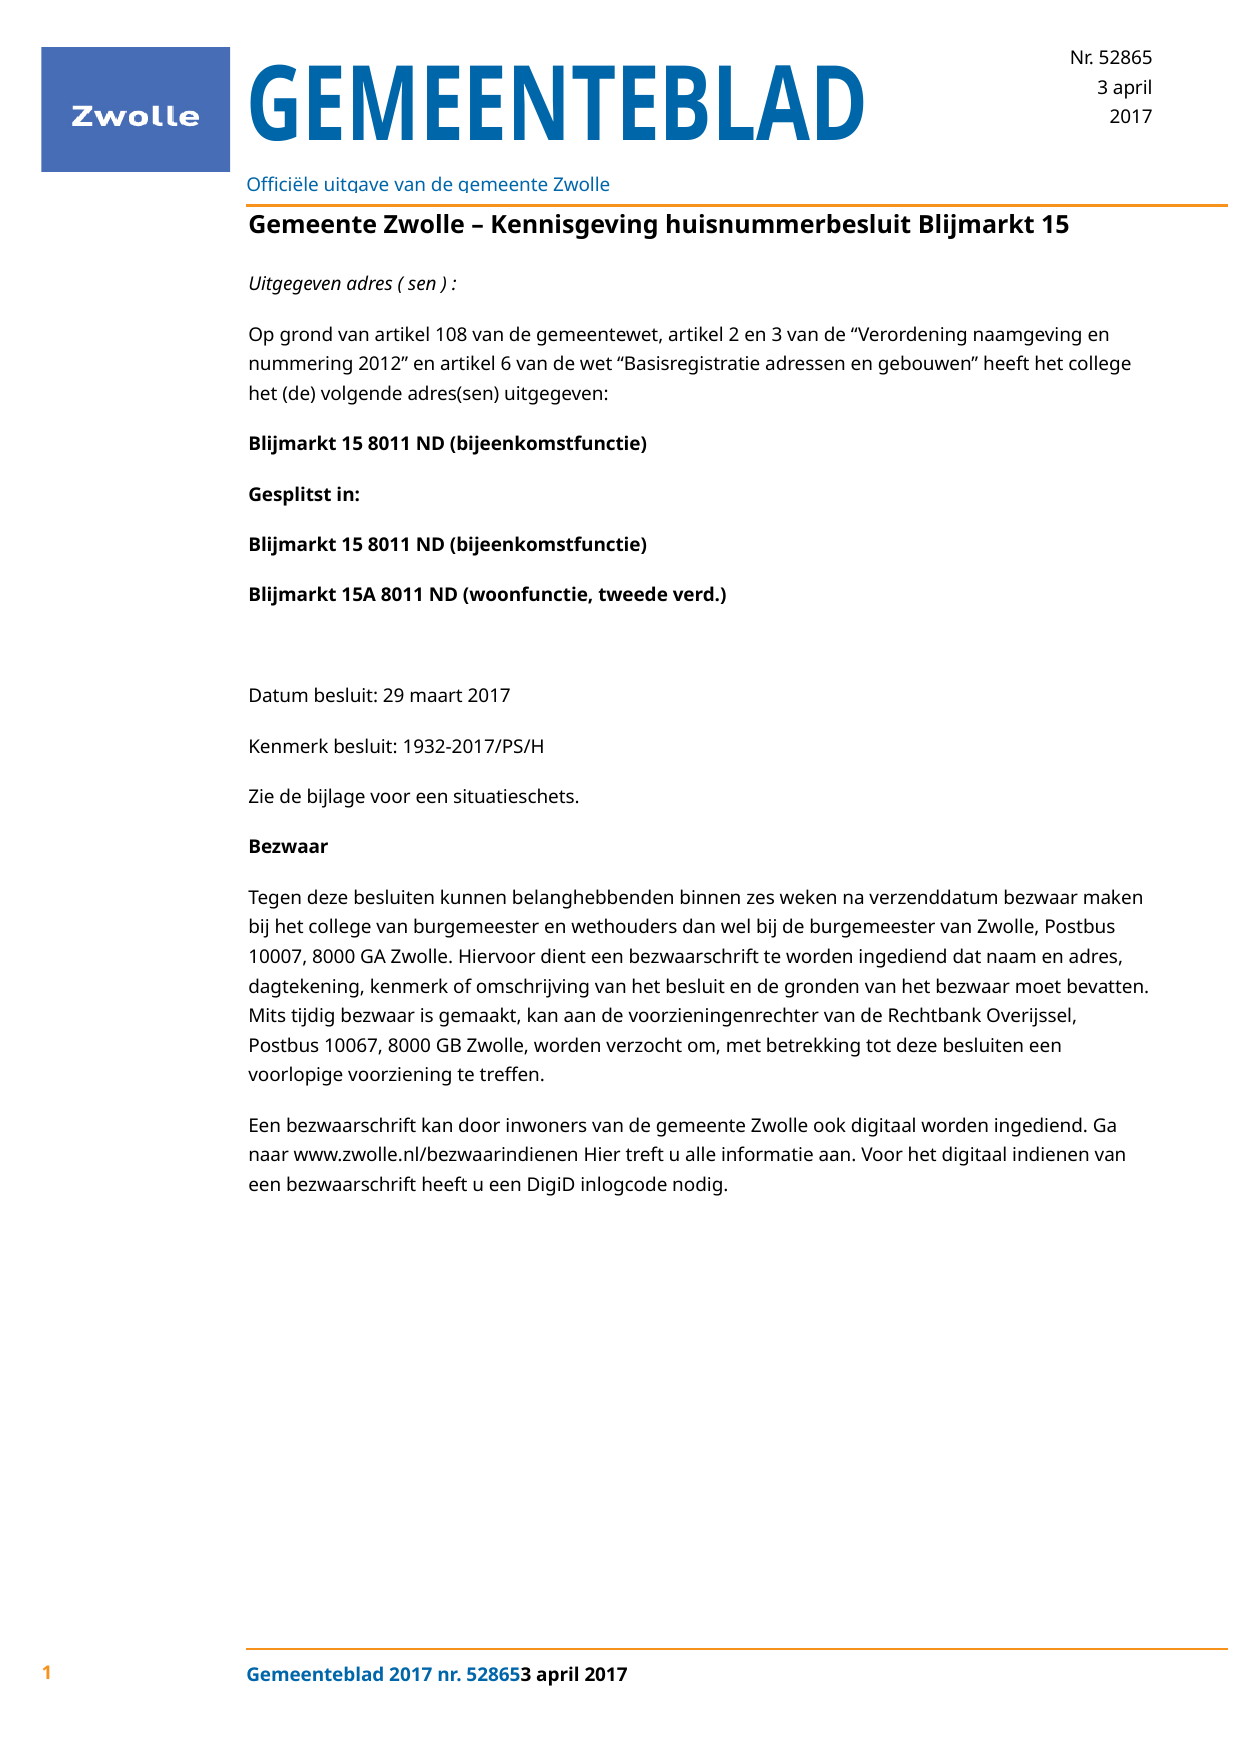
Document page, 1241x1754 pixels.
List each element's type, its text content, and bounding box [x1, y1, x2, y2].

text Gesplitst in: [248, 481, 1152, 506]
picture [41, 47, 231, 172]
text Datum besluit: 29 maart 2017 [248, 682, 1152, 708]
text Gemeente Zwolle – Kennisgeving huisnummerbesluit Blijmarkt 15 [248, 207, 1152, 241]
text Uitgegeven adres ( sen ) : [248, 270, 1152, 296]
text Zie de bijlage voor een situatieschets. [248, 783, 1152, 809]
text Bezwaar [248, 834, 1152, 859]
text Blijmarkt 15A 8011 ND (woonfunctie, tweede verd.) [248, 582, 1152, 607]
text Op grond van artikel 108 van de gemeentewet, artikel 2 en 3 van de “Verordening naamgeving en nummering 2012” en artikel 6 van de wet “Basisregistratie adressen en gebouwen” heeft het college het (de) volgende adres(sen) uitgegeven: [248, 321, 1152, 406]
text Blijmarkt 15 8011 ND (bijeenkomstfunctie) [248, 531, 1152, 557]
text Blijmarkt 15 8011 ND (bijeenkomstfunctie) [248, 430, 1152, 456]
text Tegen deze besluiten kunnen belanghebbenden binnen zes weken na verzenddatum bezwaar maken bij het college van burgemeester en wethouders dan wel bij de burgemeester van Zwolle, Postbus 10007, 8000 GA Zwolle. Hiervoor dient een bezwaarschrift te worden ingediend dat naam en adres, dagtekening, kenmerk of omschrijving van het besluit en de gronden van het bezwaar moet bevatten. Mits tijdig bezwaar is gemaakt, kan aan de voorzieningenrechter van de Rechtbank Overijssel, Postbus 10067, 8000 GB Zwolle, worden verzocht om, met betrekking tot deze besluiten een voorlopige voorziening te treffen. [248, 884, 1152, 1087]
text Een bezwaarschrift kan door inwoners van de gemeente Zwolle ook digitaal worden ingediend. Ga naar www.zwolle.nl/bezwaarindienen Hier treft u alle informatie aan. Voor het digitaal indienen van een bezwaarschrift heeft u een DigiD inlogcode nodig. [248, 1112, 1152, 1197]
text Kenmerk besluit: 1932-2017/PS/H [248, 733, 1152, 758]
